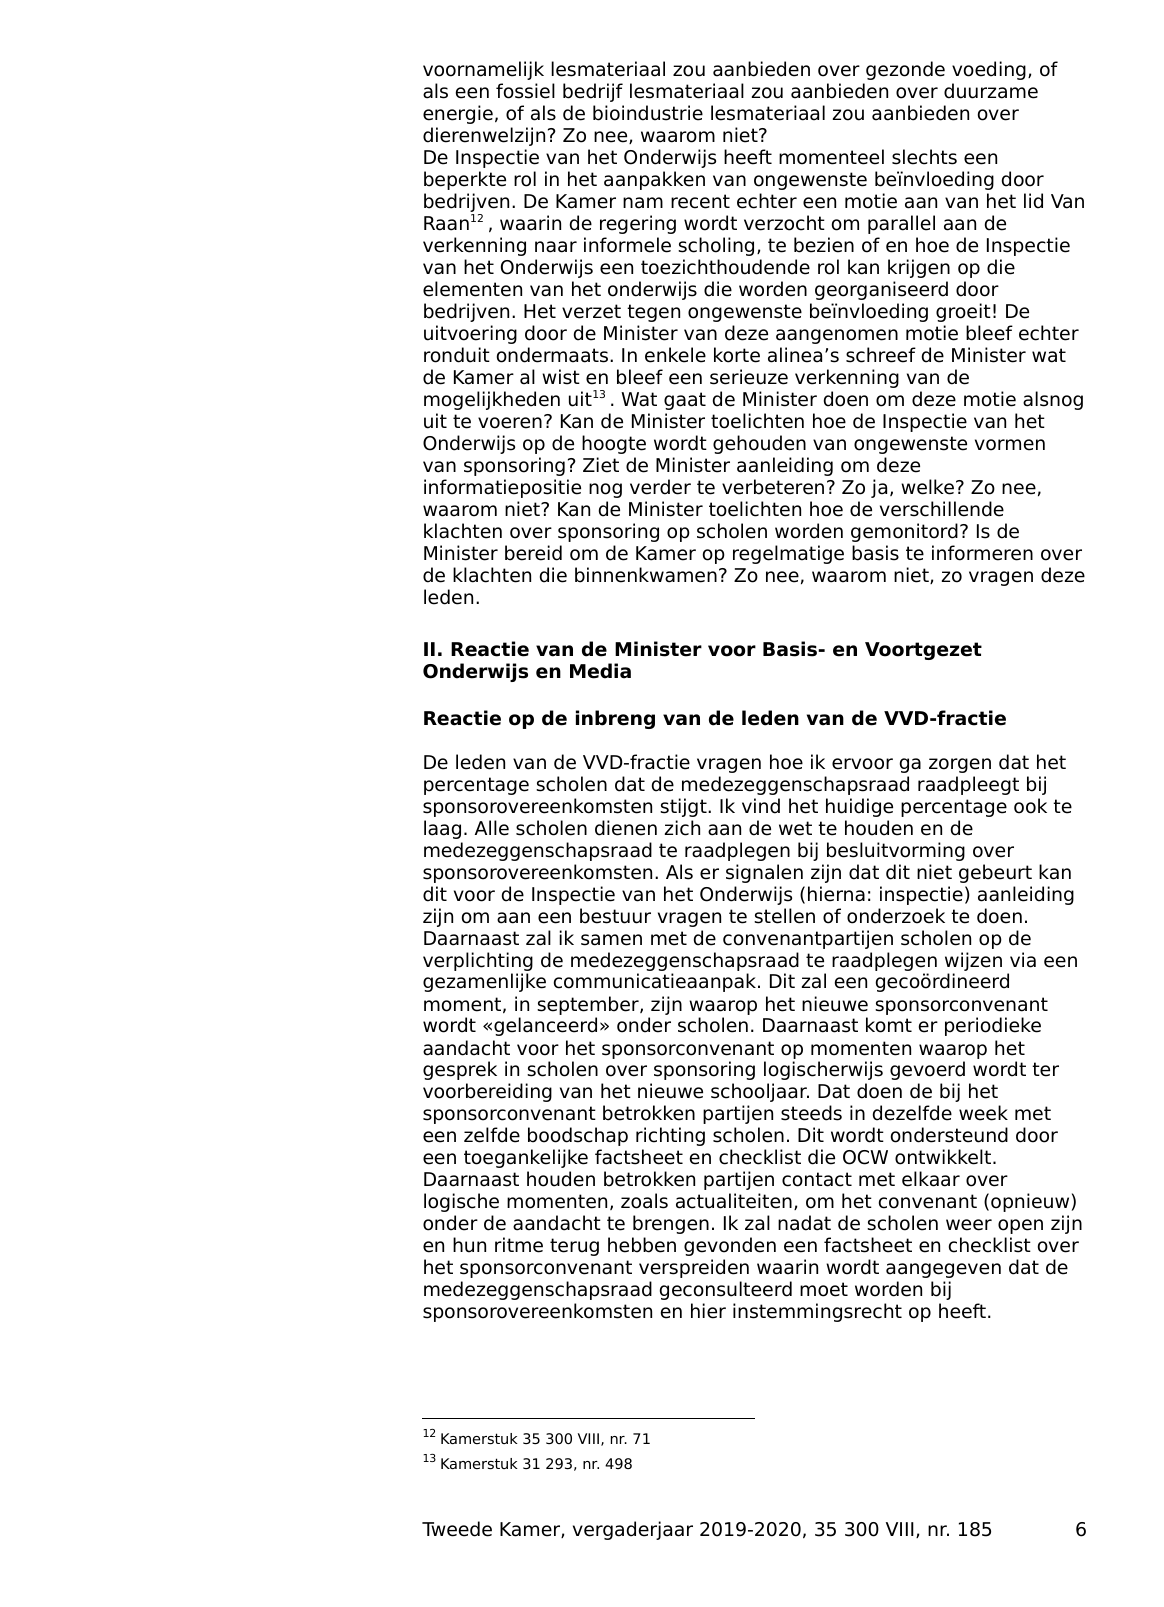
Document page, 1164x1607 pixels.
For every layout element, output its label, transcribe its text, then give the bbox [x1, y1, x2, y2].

text De leden van de VVD-fractie vragen hoe ik ervoor ga zorgen dat het percentage scholen dat de medezeggenschapsraad raadpleegt bij sponsorovereenkomsten stijgt. Ik vind het huidige percentage ook te laag. Alle scholen dienen zich aan de wet te houden en de medezeggenschapsraad te raadplegen bij besluitvorming over sponsorovereenkomsten. Als er signalen zijn dat dit niet gebeurt kan dit voor de Inspectie van het Onderwijs (hierna: inspectie) aanleiding zijn om aan een bestuur vragen te stellen of onderzoek te doen. Daarnaast zal ik samen met de convenantpartijen scholen op de verplichting de medezeggenschapsraad te raadplegen wijzen via een gezamenlijke communicatieaanpak. Dit zal een gecoördineerd moment, in september, zijn waarop het nieuwe sponsorconvenant wordt «gelanceerd» onder scholen. Daarnaast komt er periodieke aandacht voor het sponsorconvenant op momenten waarop het gesprek in scholen over sponsoring logischerwijs gevoerd wordt ter voorbereiding van het nieuwe schooljaar. Dat doen de bij het sponsorconvenant betrokken partijen steeds in dezelfde week met een zelfde boodschap richting scholen. Dit wordt ondersteund door een toegankelijke factsheet en checklist die OCW ontwikkelt. Daarnaast houden betrokken partijen contact met elkaar over logische momenten, zoals actualiteiten, om het convenant (opnieuw) onder de aandacht te brengen. Ik zal nadat de scholen weer open zijn en hun ritme terug hebben gevonden een factsheet en checklist over het sponsorconvenant verspreiden waarin wordt aangegeven dat de medezeggenschapsraad geconsulteerd moet worden bij sponsorovereenkomsten en hier instemmingsrecht op heeft. [422, 752, 1087, 1323]
subtitle II. Reactie van de Minister voor Basis- en Voortgezet Onderwijs en Media [422, 638, 1087, 682]
text De Inspectie van het Onderwijs heeft momenteel slechts een beperkte rol in het aanpakken van ongewenste beïnvloeding door bedrijven. De Kamer nam recent echter een motie aan van het lid Van Raan, waarin de regering wordt verzocht om parallel aan de verkenning naar informele scholing, te bezien of en hoe de Inspectie van het Onderwijs een toezichthoudende rol kan krijgen op die elementen van het onderwijs die worden georganiseerd door bedrijven. Het verzet tegen ongewenste beïnvloeding groeit! De uitvoering door de Minister van deze aangenomen motie bleef echter ronduit ondermaats. In enkele korte alinea’s schreef de Minister wat de Kamer al wist en bleef een serieuze verkenning van de mogelijkheden uit. Wat gaat de Minister doen om deze motie alsnog uit te voeren? Kan de Minister toelichten hoe de Inspectie van het Onderwijs op de hoogte wordt gehouden van ongewenste vormen van sponsoring? Ziet de Minister aanleiding om deze informatiepositie nog verder te verbeteren? Zo ja, welke? Zo nee, waarom niet? Kan de Minister toelichten hoe de verschillende klachten over sponsoring op scholen worden gemonitord? Is de Minister bereid om de Kamer op regelmatige basis te informeren over de klachten die binnenkwamen? Zo nee, waarom niet, zo vragen deze leden. [422, 147, 1087, 608]
text Kamerstuk 35 300 VIII, nr. 71 [422, 1427, 1087, 1449]
subtitle Reactie op de inbreng van de leden van de VVD-fractie [422, 707, 1087, 729]
text Kamerstuk 31 293, nr. 498 [422, 1452, 1087, 1474]
text voornamelijk lesmateriaal zou aanbieden over gezonde voeding, of als een fossiel bedrijf lesmateriaal zou aanbieden over duurzame energie, of als de bioindustrie lesmateriaal zou aanbieden over dierenwelzijn? Zo nee, waarom niet? [422, 59, 1087, 147]
